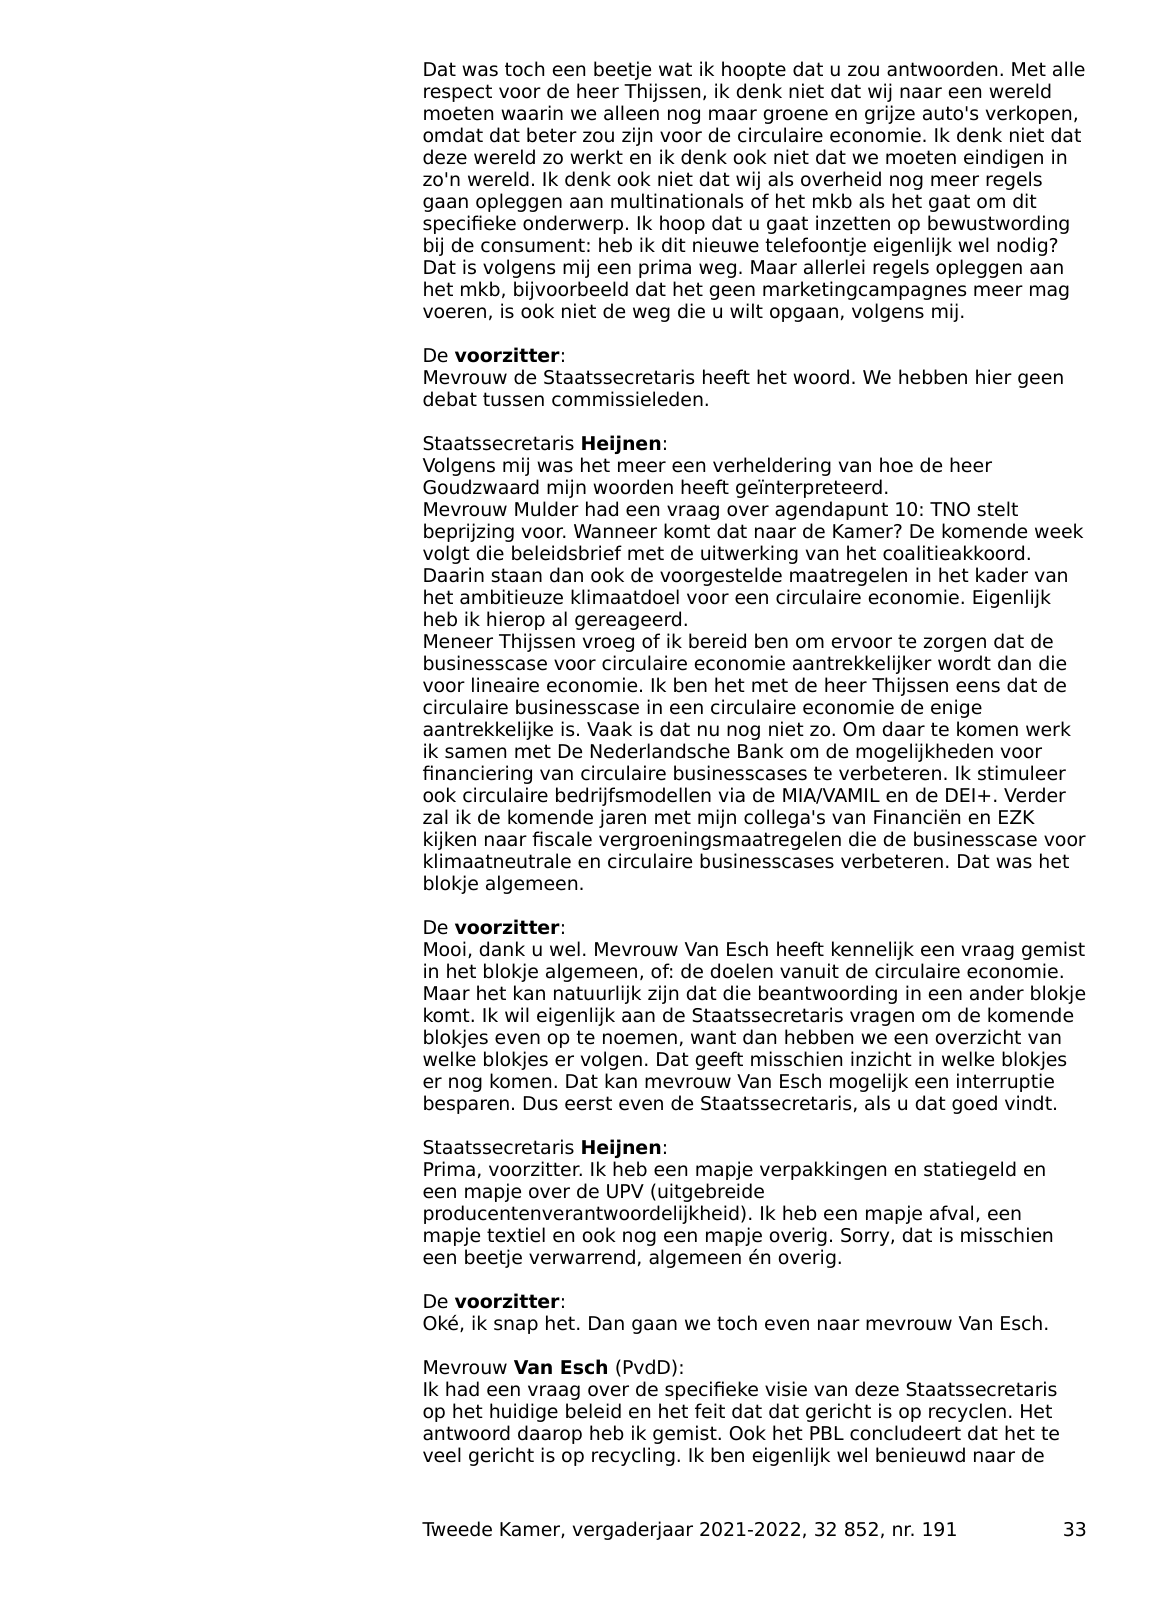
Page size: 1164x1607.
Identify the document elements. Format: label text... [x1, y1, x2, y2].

text De voorzitter: [422, 345, 1087, 367]
text Mevrouw Van Esch (PvdD): [422, 1357, 1087, 1379]
text De voorzitter: [422, 917, 1087, 939]
text Staatssecretaris Heijnen: [422, 1137, 1087, 1159]
text Staatssecretaris Heijnen: [422, 433, 1087, 455]
text Dat was toch een beetje wat ik hoopte dat u zou antwoorden. Met alle respect voor de heer Thijssen, ik denk niet dat wij naar een wereld moeten waarin we alleen nog maar groene en grijze auto's verkopen, omdat dat beter zou zijn voor de circulaire economie. Ik denk niet dat deze wereld zo werkt en ik denk ook niet dat we moeten eindigen in zo'n wereld. Ik denk ook niet dat wij als overheid nog meer regels gaan opleggen aan multinationals of het mkb als het gaat om dit specifieke onderwerp. Ik hoop dat u gaat inzetten op bewustwording bij de consument: heb ik dit nieuwe telefoontje eigenlijk wel nodig? Dat is volgens mij een prima weg. Maar allerlei regels opleggen aan het mkb, bijvoorbeeld dat het geen marketingcampagnes meer mag voeren, is ook niet de weg die u wilt opgaan, volgens mij. [422, 59, 1087, 323]
text Mooi, dank u wel. Mevrouw Van Esch heeft kennelijk een vraag gemist in het blokje algemeen, of: de doelen vanuit de circulaire economie. Maar het kan natuurlijk zijn dat die beantwoording in een ander blokje komt. Ik wil eigenlijk aan de Staatssecretaris vragen om de komende blokjes even op te noemen, want dan hebben we een overzicht van welke blokjes er volgen. Dat geeft misschien inzicht in welke blokjes er nog komen. Dat kan mevrouw Van Esch mogelijk een interruptie besparen. Dus eerst even de Staatssecretaris, als u dat goed vindt. [422, 939, 1087, 1115]
text Mevrouw Mulder had een vraag over agendapunt 10: TNO stelt beprijzing voor. Wanneer komt dat naar de Kamer? De komende week volgt die beleidsbrief met de uitwerking van het coalitieakkoord. Daarin staan dan ook de voorgestelde maatregelen in het kader van het ambitieuze klimaatdoel voor een circulaire economie. Eigenlijk heb ik hierop al gereageerd. [422, 499, 1087, 631]
text Prima, voorzitter. Ik heb een mapje verpakkingen en statiegeld en een mapje over de UPV (uitgebreide producentenverantwoordelijkheid). Ik heb een mapje afval, een mapje textiel en ook nog een mapje overig. Sorry, dat is misschien een beetje verwarrend, algemeen én overig. [422, 1159, 1087, 1269]
text De voorzitter: [422, 1291, 1087, 1313]
text Volgens mij was het meer een verheldering van hoe de heer Goudzwaard mijn woorden heeft geïnterpreteerd. [422, 455, 1087, 499]
text Meneer Thijssen vroeg of ik bereid ben om ervoor te zorgen dat de businesscase voor circulaire economie aantrekkelijker wordt dan die voor lineaire economie. Ik ben het met de heer Thijssen eens dat de circulaire businesscase in een circulaire economie de enige aantrekkelijke is. Vaak is dat nu nog niet zo. Om daar te komen werk ik samen met De Nederlandsche Bank om de mogelijkheden voor financiering van circulaire businesscases te verbeteren. Ik stimuleer ook circulaire bedrijfsmodellen via de MIA/VAMIL en de DEI+. Verder zal ik de komende jaren met mijn collega's van Financiën en EZK kijken naar fiscale vergroeningsmaatregelen die de businesscase voor klimaatneutrale en circulaire businesscases verbeteren. Dat was het blokje algemeen. [422, 631, 1087, 895]
text Ik had een vraag over de specifieke visie van deze Staatssecretaris op het huidige beleid en het feit dat dat gericht is op recyclen. Het antwoord daarop heb ik gemist. Ook het PBL concludeert dat het te veel gericht is op recycling. Ik ben eigenlijk wel benieuwd naar de [422, 1379, 1087, 1467]
text Mevrouw de Staatssecretaris heeft het woord. We hebben hier geen debat tussen commissieleden. [422, 367, 1087, 411]
text Oké, ik snap het. Dan gaan we toch even naar mevrouw Van Esch. [422, 1313, 1087, 1335]
